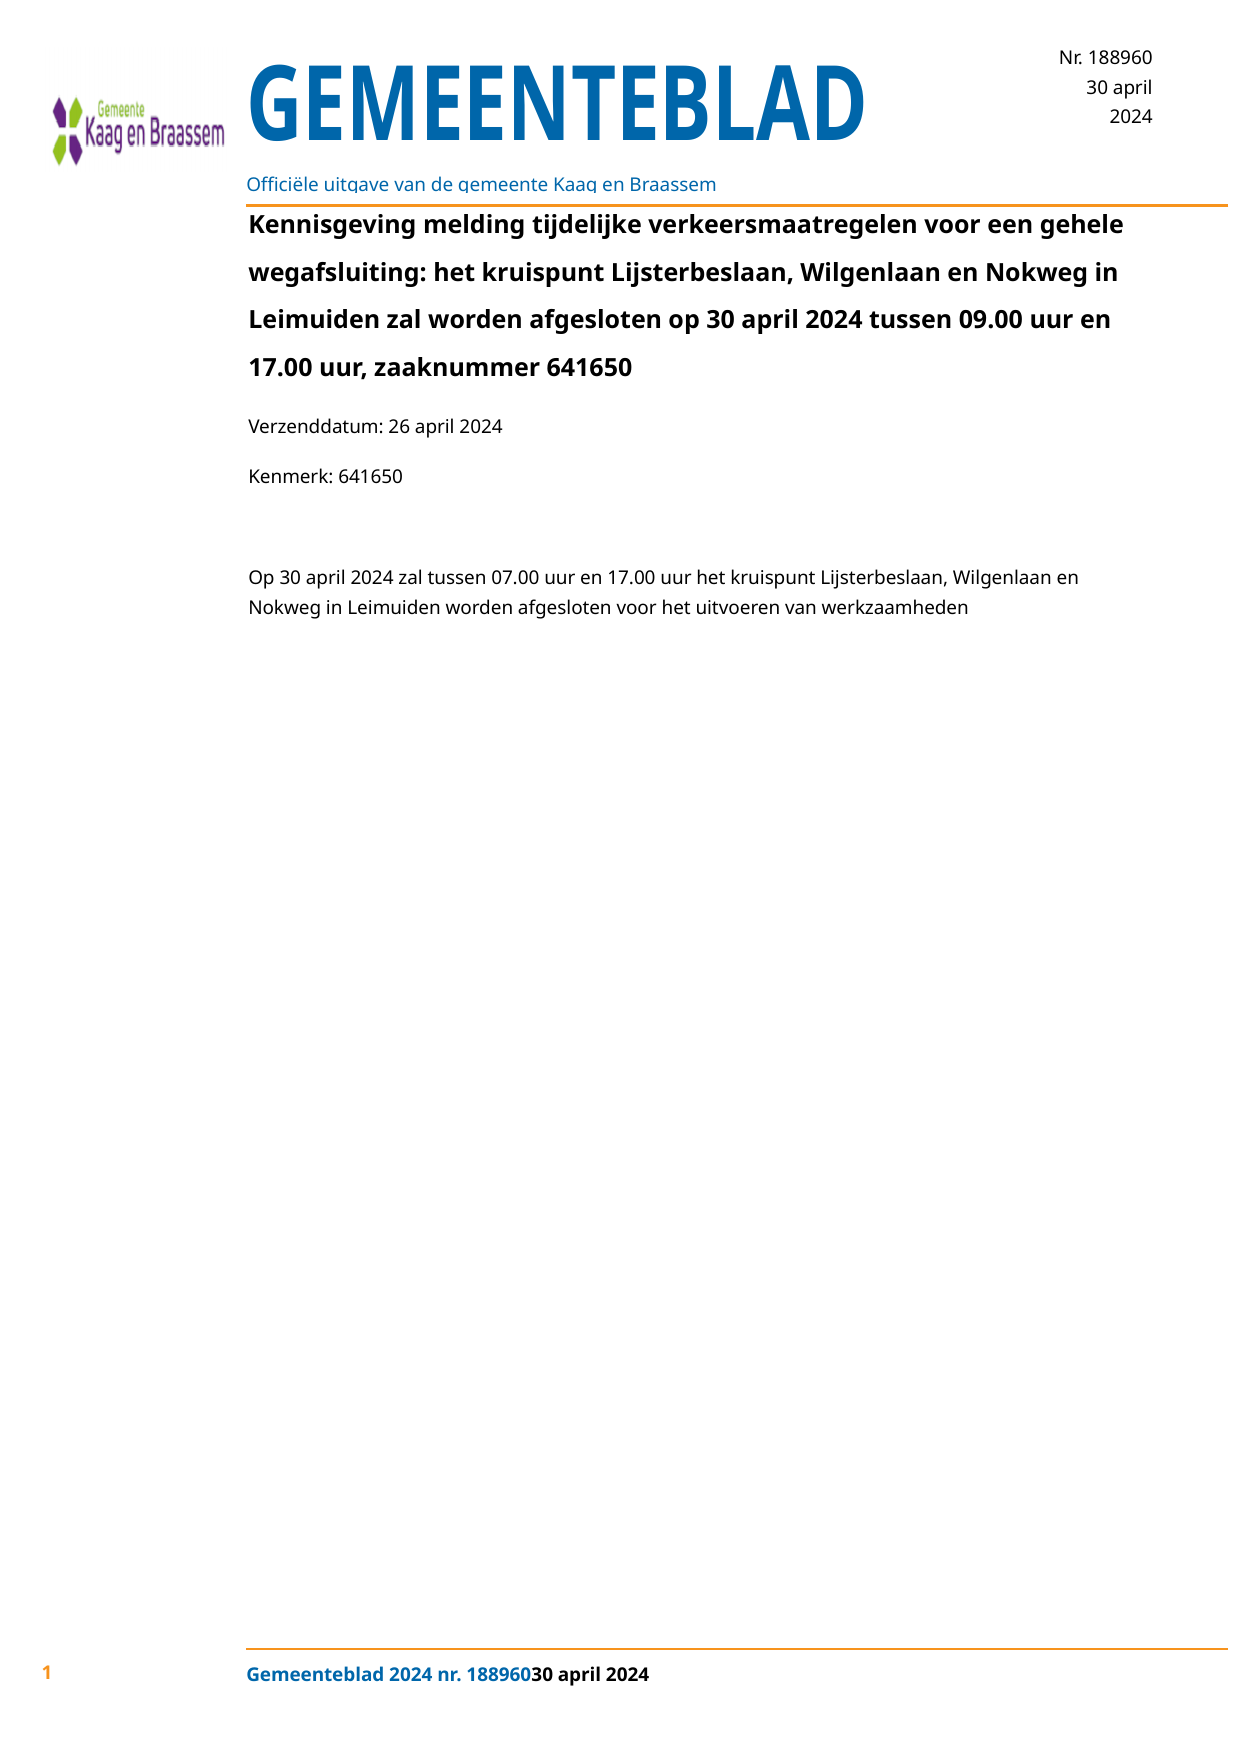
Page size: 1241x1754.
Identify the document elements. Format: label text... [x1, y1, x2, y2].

text Op 30 april 2024 zal tussen 07.00 uur en 17.00 uur het kruispunt Lijsterbeslaan, Wilgenlaan en Nokweg in Leimuiden worden afgesloten voor het uitvoeren van werkzaamheden [248, 564, 1152, 620]
text Kenmerk: 641650 [248, 463, 1152, 489]
text Verzenddatum: 26 april 2024 [248, 413, 1152, 439]
text Kennisgeving melding tijdelijke verkeersmaatregelen voor een gehele wegafsluiting: het kruispunt Lijsterbeslaan, Wilgenlaan en Nokweg in Leimuiden zal worden afgesloten op 30 april 2024 tussen 09.00 uur en 17.00 uur, zaaknummer 641650 [248, 207, 1152, 384]
picture [41, 47, 231, 172]
